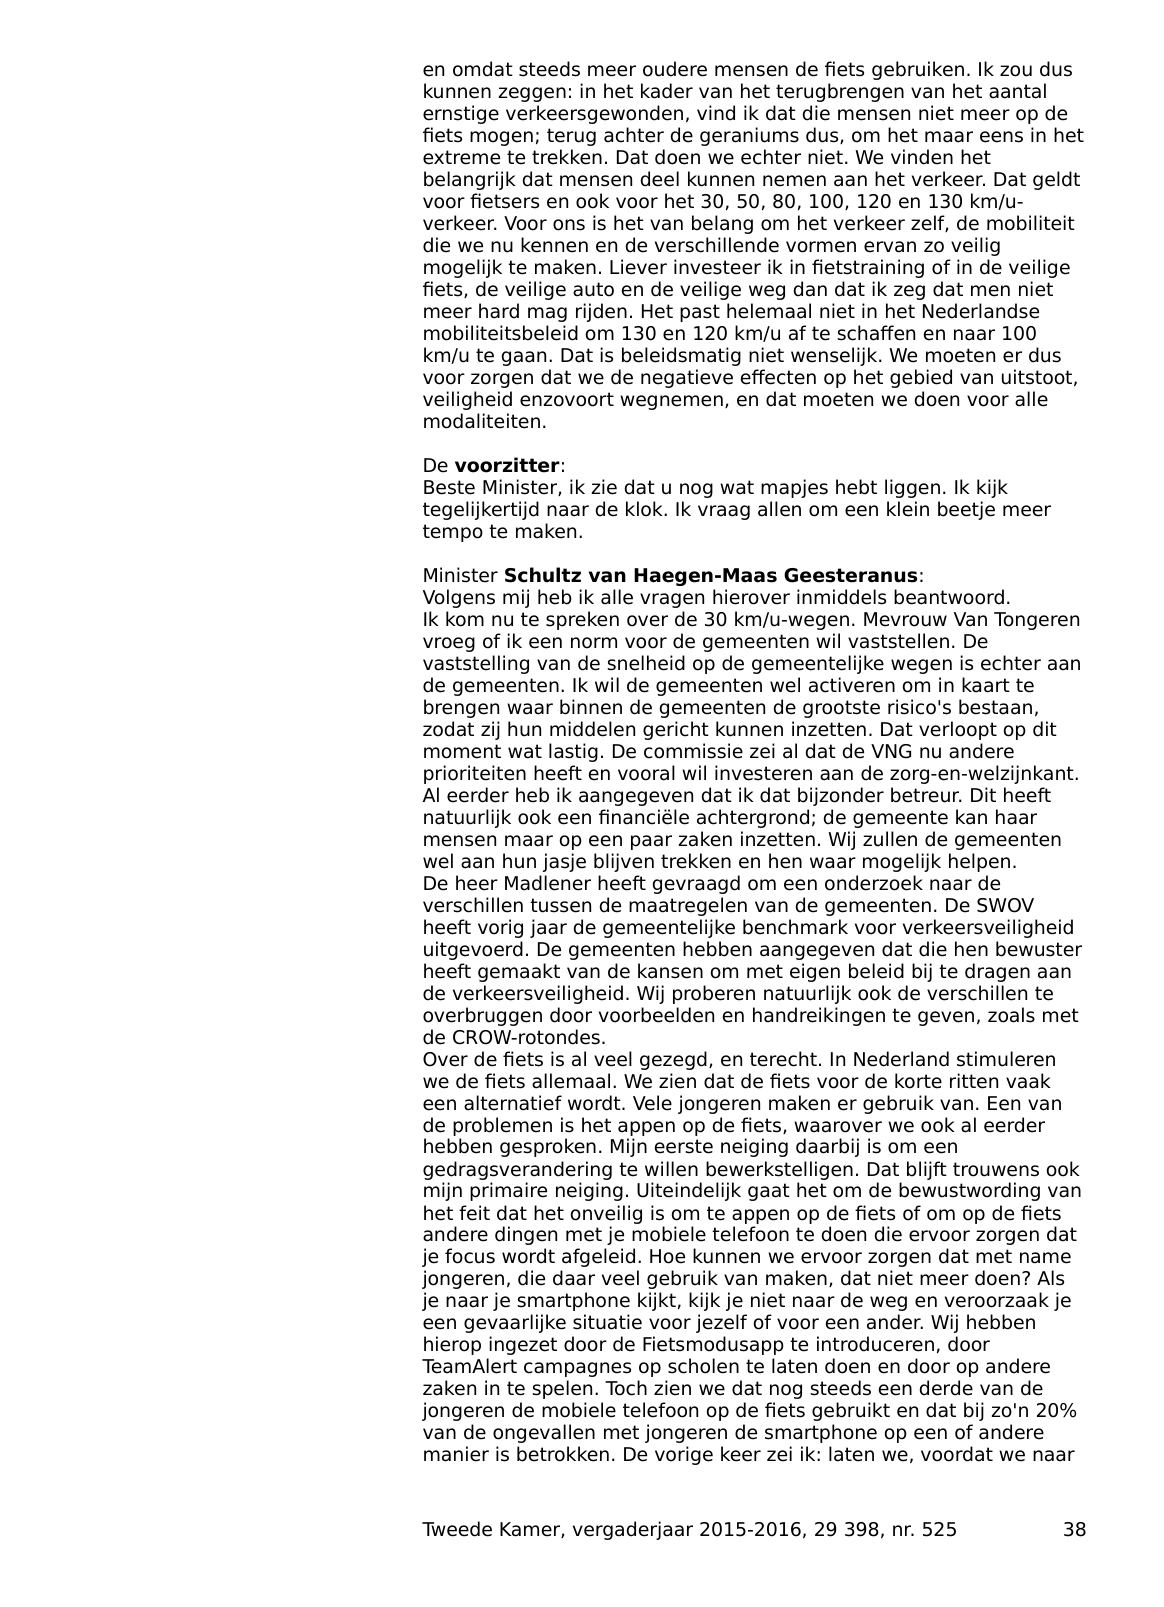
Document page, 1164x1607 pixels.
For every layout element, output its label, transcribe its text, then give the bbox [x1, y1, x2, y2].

text Beste Minister, ik zie dat u nog wat mapjes hebt liggen. Ik kijk tegelijkertijd naar de klok. Ik vraag allen om een klein beetje meer tempo te maken. [422, 477, 1087, 543]
text en omdat steeds meer oudere mensen de fiets gebruiken. Ik zou dus kunnen zeggen: in het kader van het terugbrengen van het aantal ernstige verkeersgewonden, vind ik dat die mensen niet meer op de fiets mogen; terug achter de geraniums dus, om het maar eens in het extreme te trekken. Dat doen we echter niet. We vinden het belangrijk dat mensen deel kunnen nemen aan het verkeer. Dat geldt voor fietsers en ook voor het 30, 50, 80, 100, 120 en 130 km/u-verkeer. Voor ons is het van belang om het verkeer zelf, de mobiliteit die we nu kennen en de verschillende vormen ervan zo veilig mogelijk te maken. Liever investeer ik in fietstraining of in de veilige fiets, de veilige auto en de veilige weg dan dat ik zeg dat men niet meer hard mag rijden. Het past helemaal niet in het Nederlandse mobiliteitsbeleid om 130 en 120 km/u af te schaffen en naar 100 km/u te gaan. Dat is beleidsmatig niet wenselijk. We moeten er dus voor zorgen dat we de negatieve effecten op het gebied van uitstoot, veiligheid enzovoort wegnemen, en dat moeten we doen voor alle modaliteiten. [422, 59, 1087, 433]
text Volgens mij heb ik alle vragen hierover inmiddels beantwoord. [422, 587, 1087, 609]
text Over de fiets is al veel gezegd, en terecht. In Nederland stimuleren we de fiets allemaal. We zien dat de fiets voor de korte ritten vaak een alternatief wordt. Vele jongeren maken er gebruik van. Een van de problemen is het appen op de fiets, waarover we ook al eerder hebben gesproken. Mijn eerste neiging daarbij is om een gedragsverandering te willen bewerkstelligen. Dat blijft trouwens ook mijn primaire neiging. Uiteindelijk gaat het om de bewustwording van het feit dat het onveilig is om te appen op de fiets of om op de fiets andere dingen met je mobiele telefoon te doen die ervoor zorgen dat je focus wordt afgeleid. Hoe kunnen we ervoor zorgen dat met name jongeren, die daar veel gebruik van maken, dat niet meer doen? Als je naar je smartphone kijkt, kijk je niet naar de weg en veroorzaak je een gevaarlijke situatie voor jezelf of voor een ander. Wij hebben hierop ingezet door de Fietsmodusapp te introduceren, door TeamAlert campagnes op scholen te laten doen en door op andere zaken in te spelen. Toch zien we dat nog steeds een derde van de jongeren de mobiele telefoon op de fiets gebruikt en dat bij zo'n 20% van de ongevallen met jongeren de smartphone op een of andere manier is betrokken. De vorige keer zei ik: laten we, voordat we naar [422, 1048, 1087, 1466]
text De voorzitter: [422, 455, 1087, 477]
text Ik kom nu te spreken over de 30 km/u-wegen. Mevrouw Van Tongeren vroeg of ik een norm voor de gemeenten wil vaststellen. De vaststelling van de snelheid op de gemeentelijke wegen is echter aan de gemeenten. Ik wil de gemeenten wel activeren om in kaart te brengen waar binnen de gemeenten de grootste risico's bestaan, zodat zij hun middelen gericht kunnen inzetten. Dat verloopt op dit moment wat lastig. De commissie zei al dat de VNG nu andere prioriteiten heeft en vooral wil investeren aan de zorg-en-welzijnkant. Al eerder heb ik aangegeven dat ik dat bijzonder betreur. Dit heeft natuurlijk ook een financiële achtergrond; de gemeente kan haar mensen maar op een paar zaken inzetten. Wij zullen de gemeenten wel aan hun jasje blijven trekken en hen waar mogelijk helpen. [422, 609, 1087, 873]
text De heer Madlener heeft gevraagd om een onderzoek naar de verschillen tussen de maatregelen van de gemeenten. De SWOV heeft vorig jaar de gemeentelijke benchmark voor verkeersveiligheid uitgevoerd. De gemeenten hebben aangegeven dat die hen bewuster heeft gemaakt van de kansen om met eigen beleid bij te dragen aan de verkeersveiligheid. Wij proberen natuurlijk ook de verschillen te overbruggen door voorbeelden en handreikingen te geven, zoals met de CROW-rotondes. [422, 873, 1087, 1048]
text Minister Schultz van Haegen-Maas Geesteranus: [422, 565, 1087, 587]
